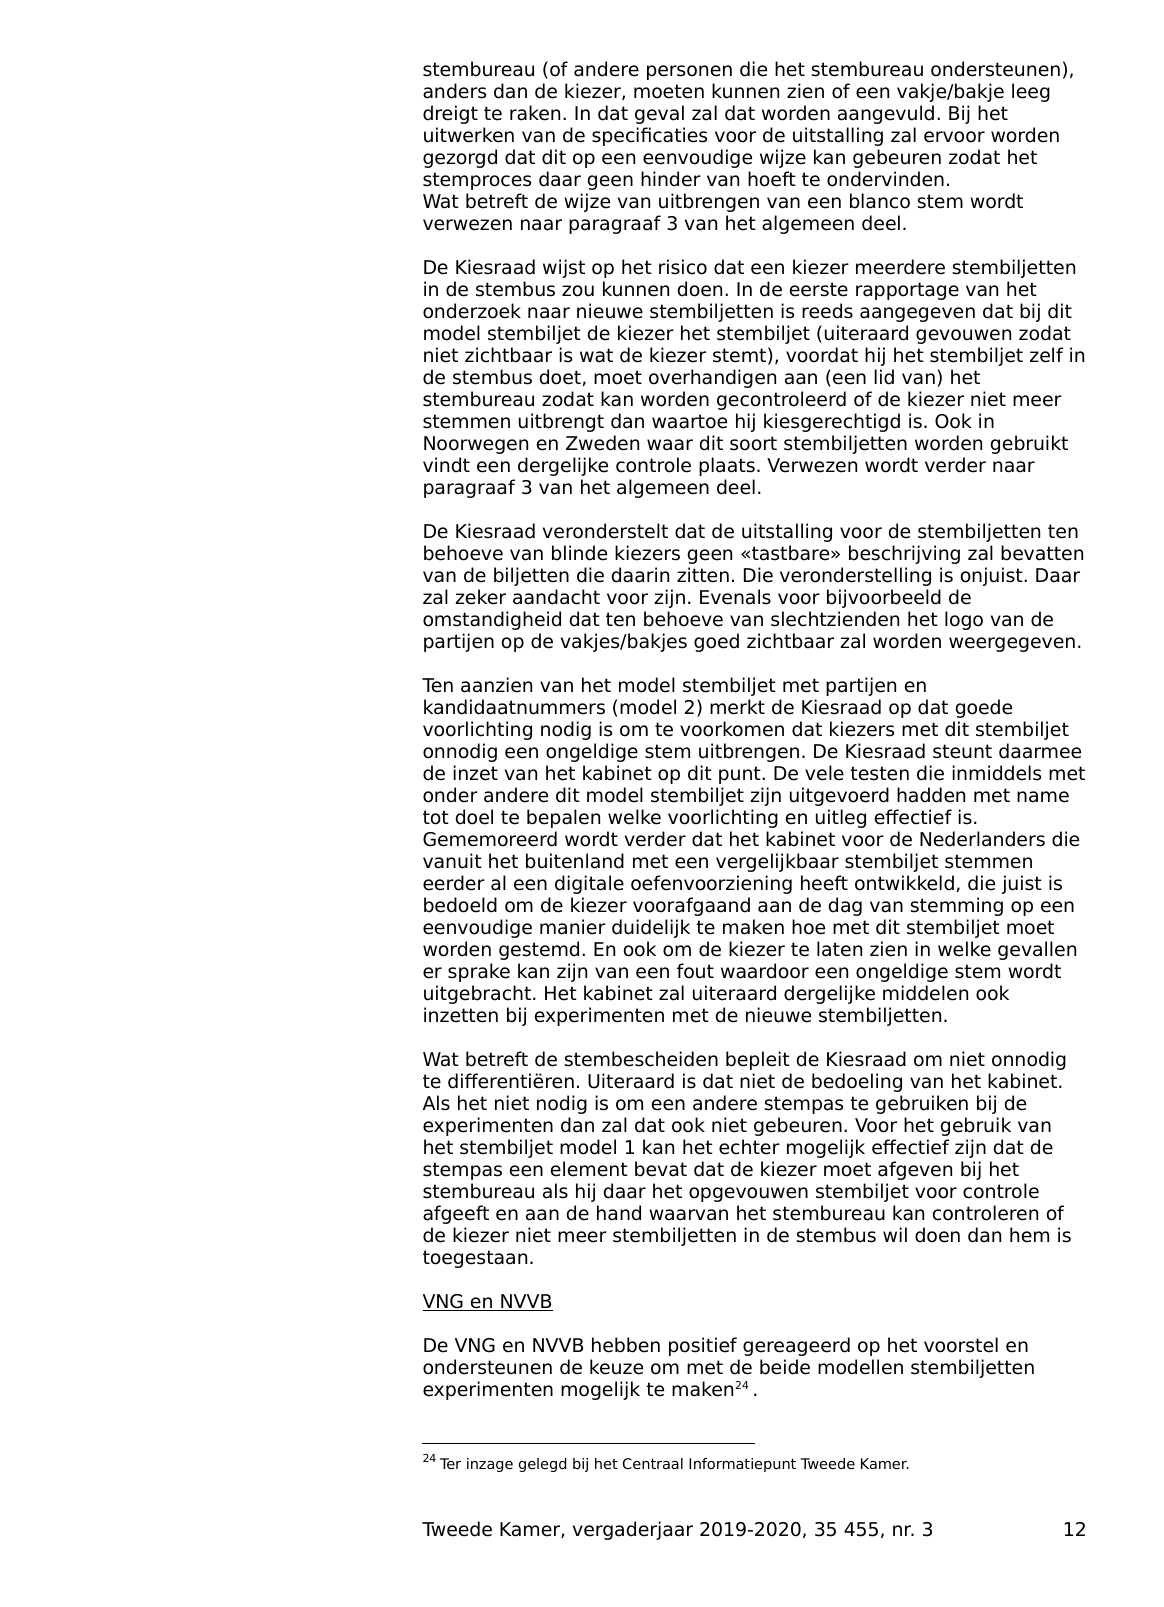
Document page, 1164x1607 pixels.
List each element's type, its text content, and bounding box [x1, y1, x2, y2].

text Ter inzage gelegd bij het Centraal Informatiepunt Tweede Kamer. [422, 1452, 1087, 1474]
text Wat betreft de stembescheiden bepleit de Kiesraad om niet onnodig te differentiëren. Uiteraard is dat niet de bedoeling van het kabinet. Als het niet nodig is om een andere stempas te gebruiken bij de experimenten dan zal dat ook niet gebeuren. Voor het gebruik van het stembiljet model 1 kan het echter mogelijk effectief zijn dat de stempas een element bevat dat de kiezer moet afgeven bij het stembureau als hij daar het opgevouwen stembiljet voor controle afgeeft en aan de hand waarvan het stembureau kan controleren of de kiezer niet meer stembiljetten in de stembus wil doen dan hem is toegestaan. [422, 1049, 1087, 1269]
text De VNG en NVVB hebben positief gereageerd op het voorstel en ondersteunen de keuze om met de beide modellen stembiljetten experimenten mogelijk te maken. [422, 1335, 1087, 1401]
text stembureau (of andere personen die het stembureau ondersteunen), anders dan de kiezer, moeten kunnen zien of een vakje/bakje leeg dreigt te raken. In dat geval zal dat worden aangevuld. Bij het uitwerken van de specificaties voor de uitstalling zal ervoor worden gezorgd dat dit op een eenvoudige wijze kan gebeuren zodat het stemproces daar geen hinder van hoeft te ondervinden. [422, 59, 1087, 191]
text De Kiesraad wijst op het risico dat een kiezer meerdere stembiljetten in de stembus zou kunnen doen. In de eerste rapportage van het onderzoek naar nieuwe stembiljetten is reeds aangegeven dat bij dit model stembiljet de kiezer het stembiljet (uiteraard gevouwen zodat niet zichtbaar is wat de kiezer stemt), voordat hij het stembiljet zelf in de stembus doet, moet overhandigen aan (een lid van) het stembureau zodat kan worden gecontroleerd of de kiezer niet meer stemmen uitbrengt dan waartoe hij kiesgerechtigd is. Ook in Noorwegen en Zweden waar dit soort stembiljetten worden gebruikt vindt een dergelijke controle plaats. Verwezen wordt verder naar paragraaf 3 van het algemeen deel. [422, 257, 1087, 499]
text De Kiesraad veronderstelt dat de uitstalling voor de stembiljetten ten behoeve van blinde kiezers geen «tastbare» beschrijving zal bevatten van de biljetten die daarin zitten. Die veronderstelling is onjuist. Daar zal zeker aandacht voor zijn. Evenals voor bijvoorbeeld de omstandigheid dat ten behoeve van slechtzienden het logo van de partijen op de vakjes/bakjes goed zichtbaar zal worden weergegeven. [422, 521, 1087, 653]
subtitle VNG en NVVB [422, 1291, 1087, 1313]
text Ten aanzien van het model stembiljet met partijen en kandidaatnummers (model 2) merkt de Kiesraad op dat goede voorlichting nodig is om te voorkomen dat kiezers met dit stembiljet onnodig een ongeldige stem uitbrengen. De Kiesraad steunt daarmee de inzet van het kabinet op dit punt. De vele testen die inmiddels met onder andere dit model stembiljet zijn uitgevoerd hadden met name tot doel te bepalen welke voorlichting en uitleg effectief is. Gememoreerd wordt verder dat het kabinet voor de Nederlanders die vanuit het buitenland met een vergelijkbaar stembiljet stemmen eerder al een digitale oefenvoorziening heeft ontwikkeld, die juist is bedoeld om de kiezer voorafgaand aan de dag van stemming op een eenvoudige manier duidelijk te maken hoe met dit stembiljet moet worden gestemd. En ook om de kiezer te laten zien in welke gevallen er sprake kan zijn van een fout waardoor een ongeldige stem wordt uitgebracht. Het kabinet zal uiteraard dergelijke middelen ook inzetten bij experimenten met de nieuwe stembiljetten. [422, 675, 1087, 1027]
text Wat betreft de wijze van uitbrengen van een blanco stem wordt verwezen naar paragraaf 3 van het algemeen deel. [422, 191, 1087, 235]
